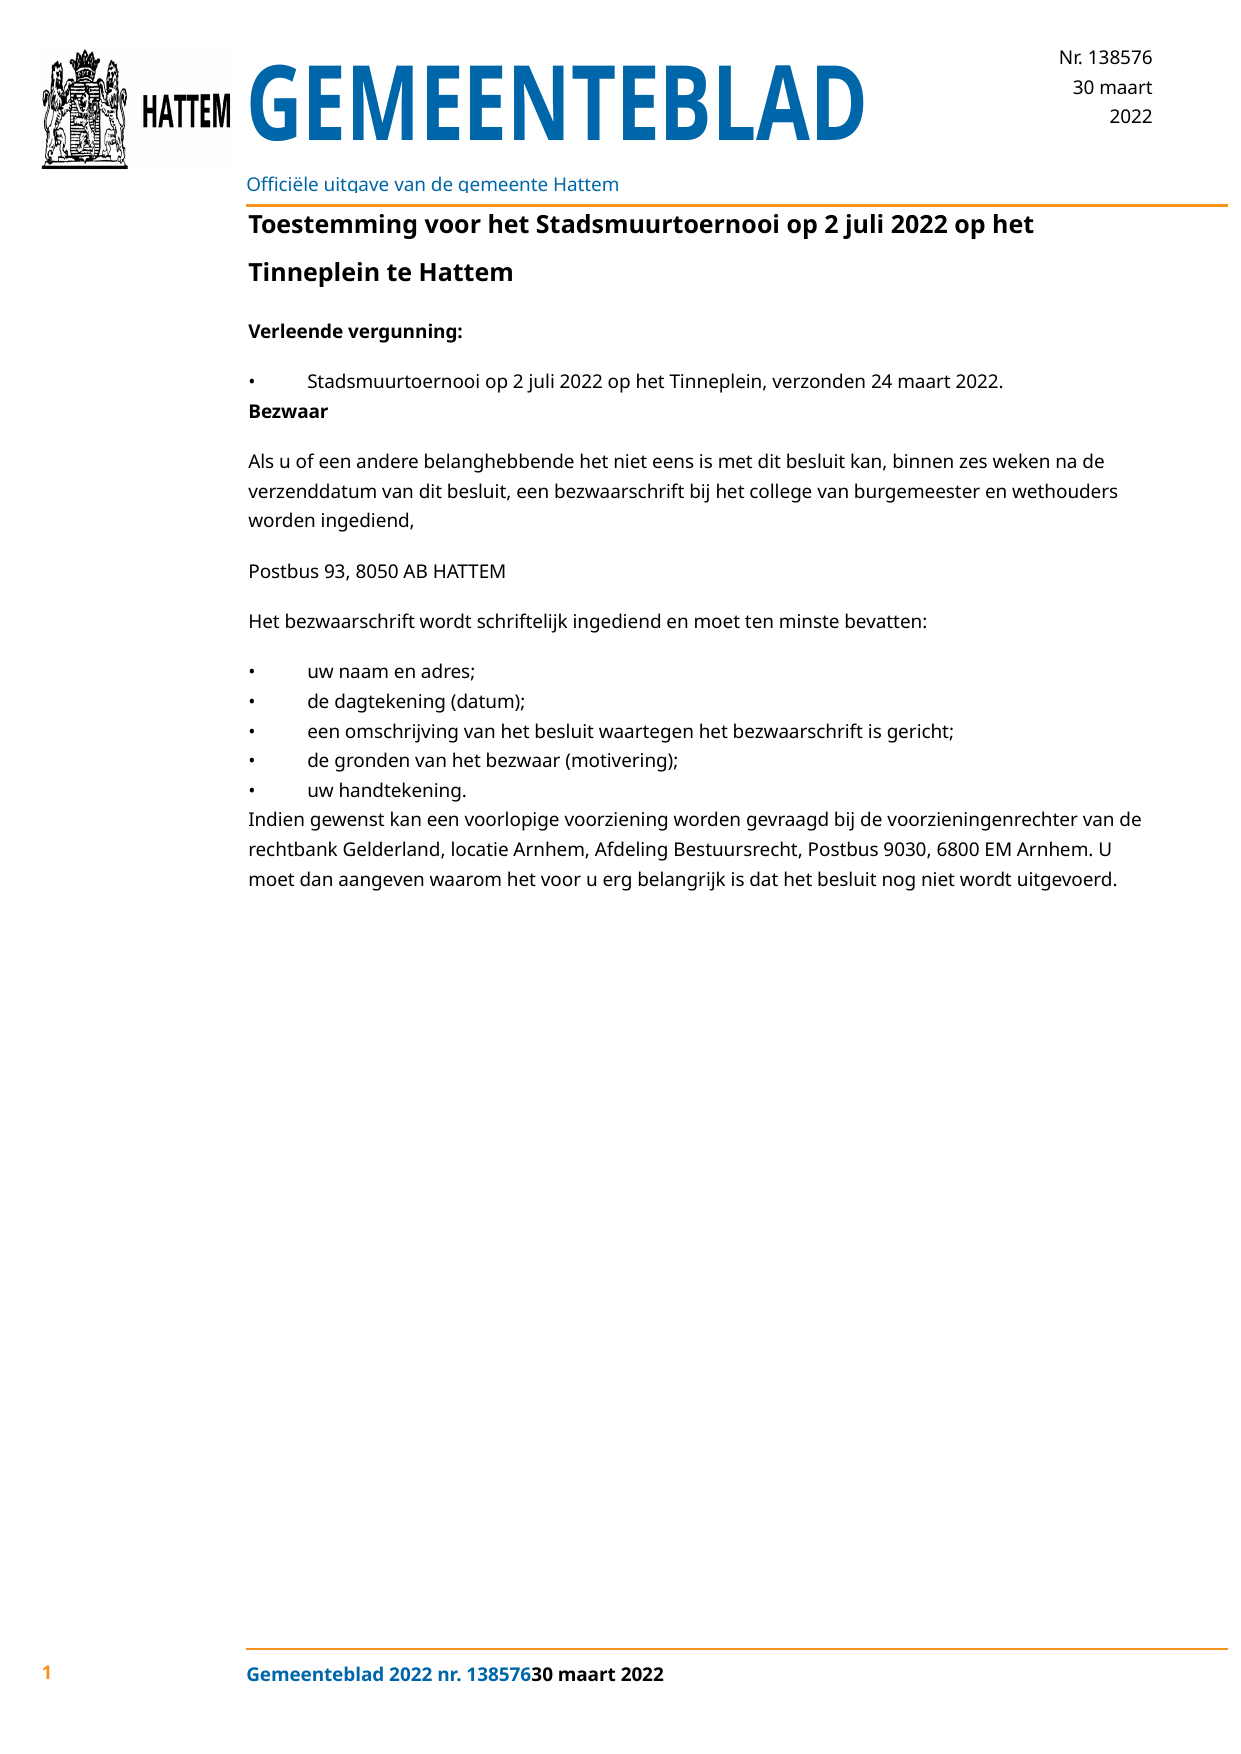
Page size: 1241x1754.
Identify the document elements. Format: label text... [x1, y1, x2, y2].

text Als u of een andere belanghebbende het niet eens is met dit besluit kan, binnen zes weken na de verzenddatum van dit besluit, een bezwaarschrift bij het college van burgemeester en wethouders worden ingediend, [248, 448, 1152, 533]
list een omschrijving van het besluit waartegen het bezwaarschrift is gericht; [248, 718, 1152, 744]
text Bezwaar [248, 398, 1152, 424]
list Stadsmuurtoernooi op 2 juli 2022 op het Tinneplein, verzonden 24 maart 2022. [248, 368, 1152, 394]
picture [41, 47, 231, 172]
text Het bezwaarschrift wordt schriftelijk ingediend en moet ten minste bevatten: [248, 608, 1152, 634]
list uw naam en adres; [248, 659, 1152, 684]
text Toestemming voor het Stadsmuurtoernooi op 2 juli 2022 op het Tinneplein te Hattem [248, 207, 1152, 288]
list de gronden van het bezwaar (motivering); [248, 747, 1152, 773]
text Verleende vergunning: [248, 318, 1152, 344]
list uw handtekening. [248, 777, 1152, 803]
list de dagtekening (datum); [248, 688, 1152, 714]
text Indien gewenst kan een voorlopige voorziening worden gevraagd bij de voorzieningenrechter van de rechtbank Gelderland, locatie Arnhem, Afdeling Bestuursrecht, Postbus 9030, 6800 EM Arnhem. U moet dan aangeven waarom het voor u erg belangrijk is dat het besluit nog niet wordt uitgevoerd. [248, 807, 1152, 892]
text Postbus 93, 8050 AB HATTEM [248, 558, 1152, 584]
